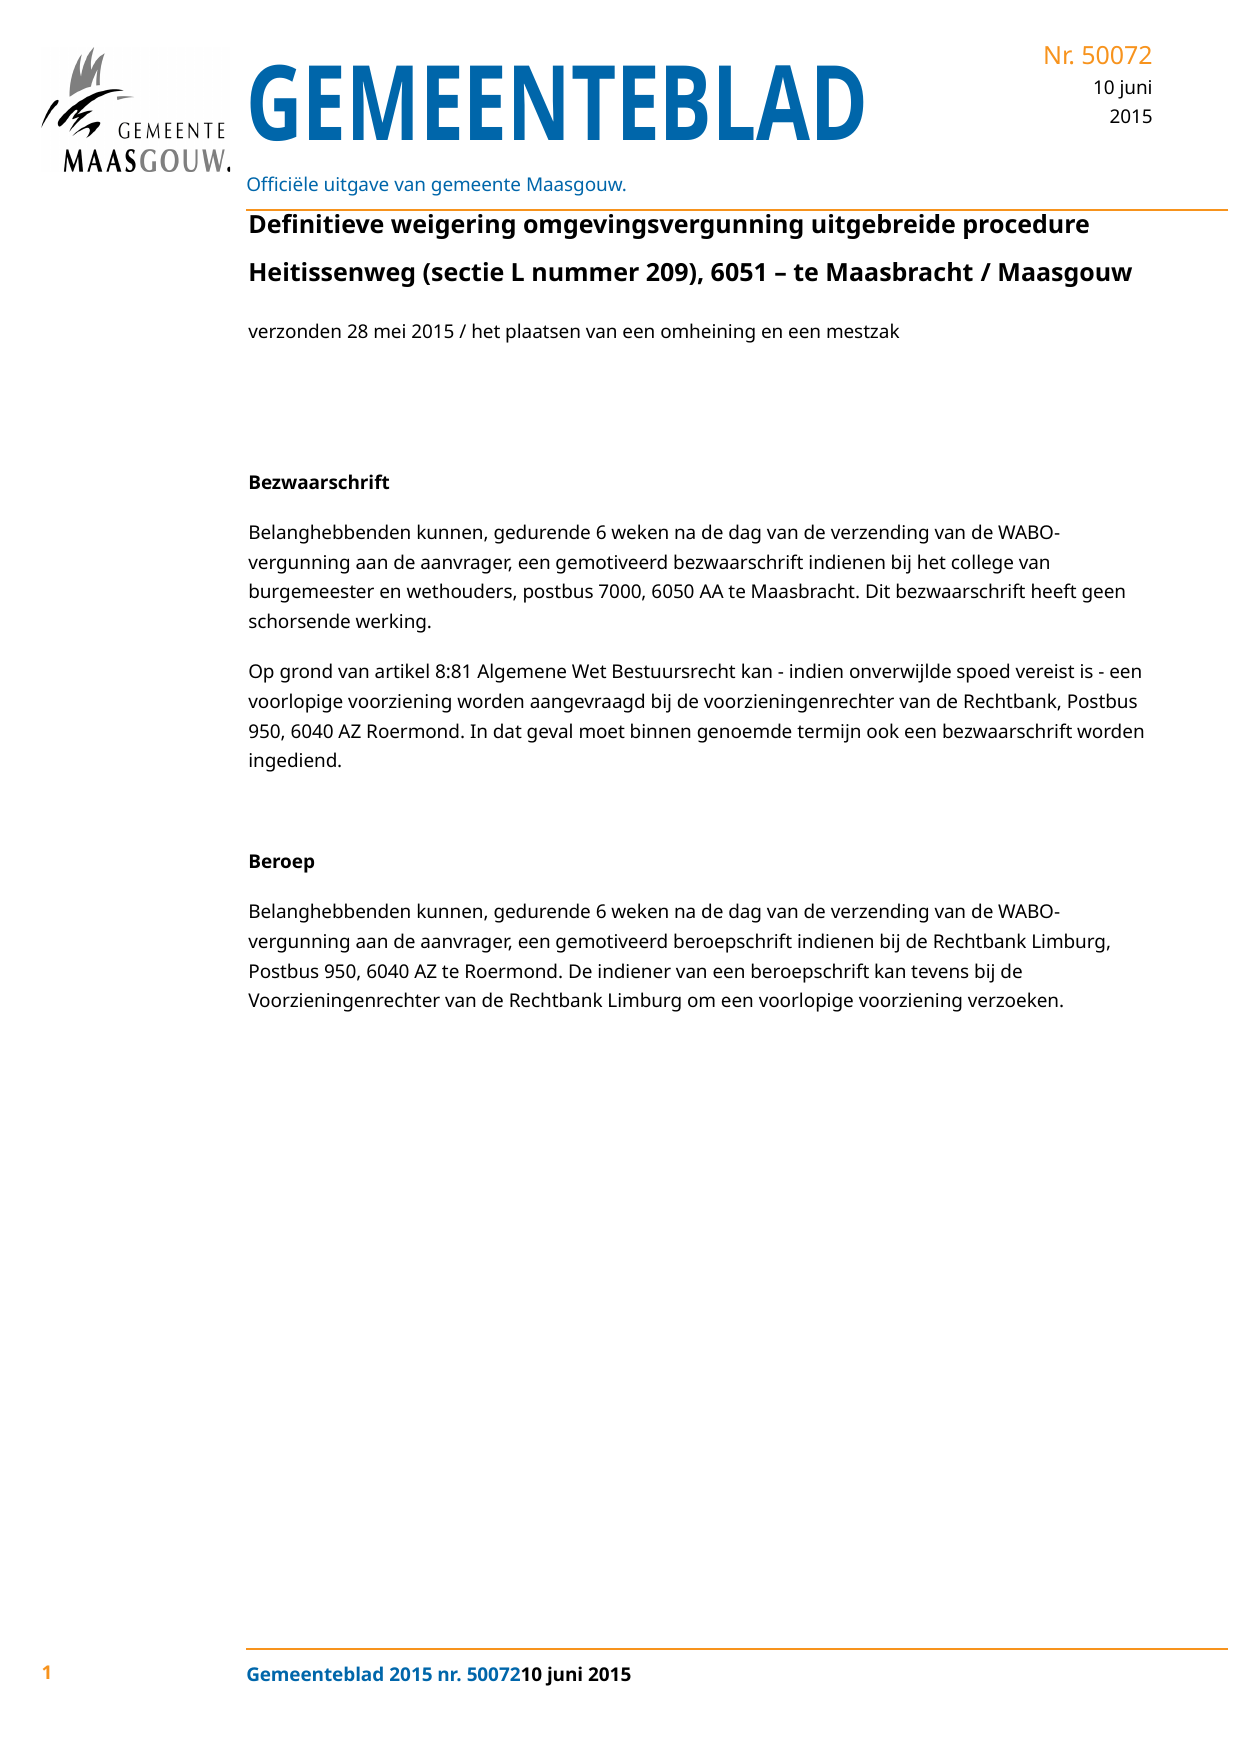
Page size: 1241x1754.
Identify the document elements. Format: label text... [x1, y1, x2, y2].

text Beroep [248, 848, 1152, 874]
text Belanghebbenden kunnen, gedurende 6 weken na de dag van de verzending van de WABO-vergunning aan de aanvrager, een gemotiveerd bezwaarschrift indienen bij het college van burgemeester en wethouders, postbus 7000, 6050 AA te Maasbracht. Dit bezwaarschrift heeft geen schorsende werking. [248, 519, 1152, 634]
text Definitieve weigering omgevingsvergunning uitgebreide procedure Heitissenweg (sectie L nummer 209), 6051 – te Maasbracht / Maasgouw [248, 211, 1152, 288]
text Belanghebbenden kunnen, gedurende 6 weken na de dag van de verzending van de WABO-vergunning aan de aanvrager, een gemotiveerd beroepschrift indienen bij de Rechtbank Limburg, Postbus 950, 6040 AZ te Roermond. De indiener van een beroepschrift kan tevens bij de Voorzieningenrechter van de Rechtbank Limburg om een voorlopige voorziening verzoeken. [248, 899, 1152, 1013]
text Op grond van artikel 8:81 Algemene Wet Bestuursrecht kan - indien onverwijlde spoed vereist is - een voorlopige voorziening worden aangevraagd bij de voorzieningenrechter van de Rechtbank, Postbus 950, 6040 AZ Roermond. In dat geval moet binnen genoemde termijn ook een bezwaarschrift worden ingediend. [248, 659, 1152, 773]
text Bezwaarschrift [248, 469, 1152, 495]
text verzonden 28 mei 2015 / het plaatsen van een omheining en een mestzak [248, 318, 1152, 344]
picture [41, 47, 231, 172]
